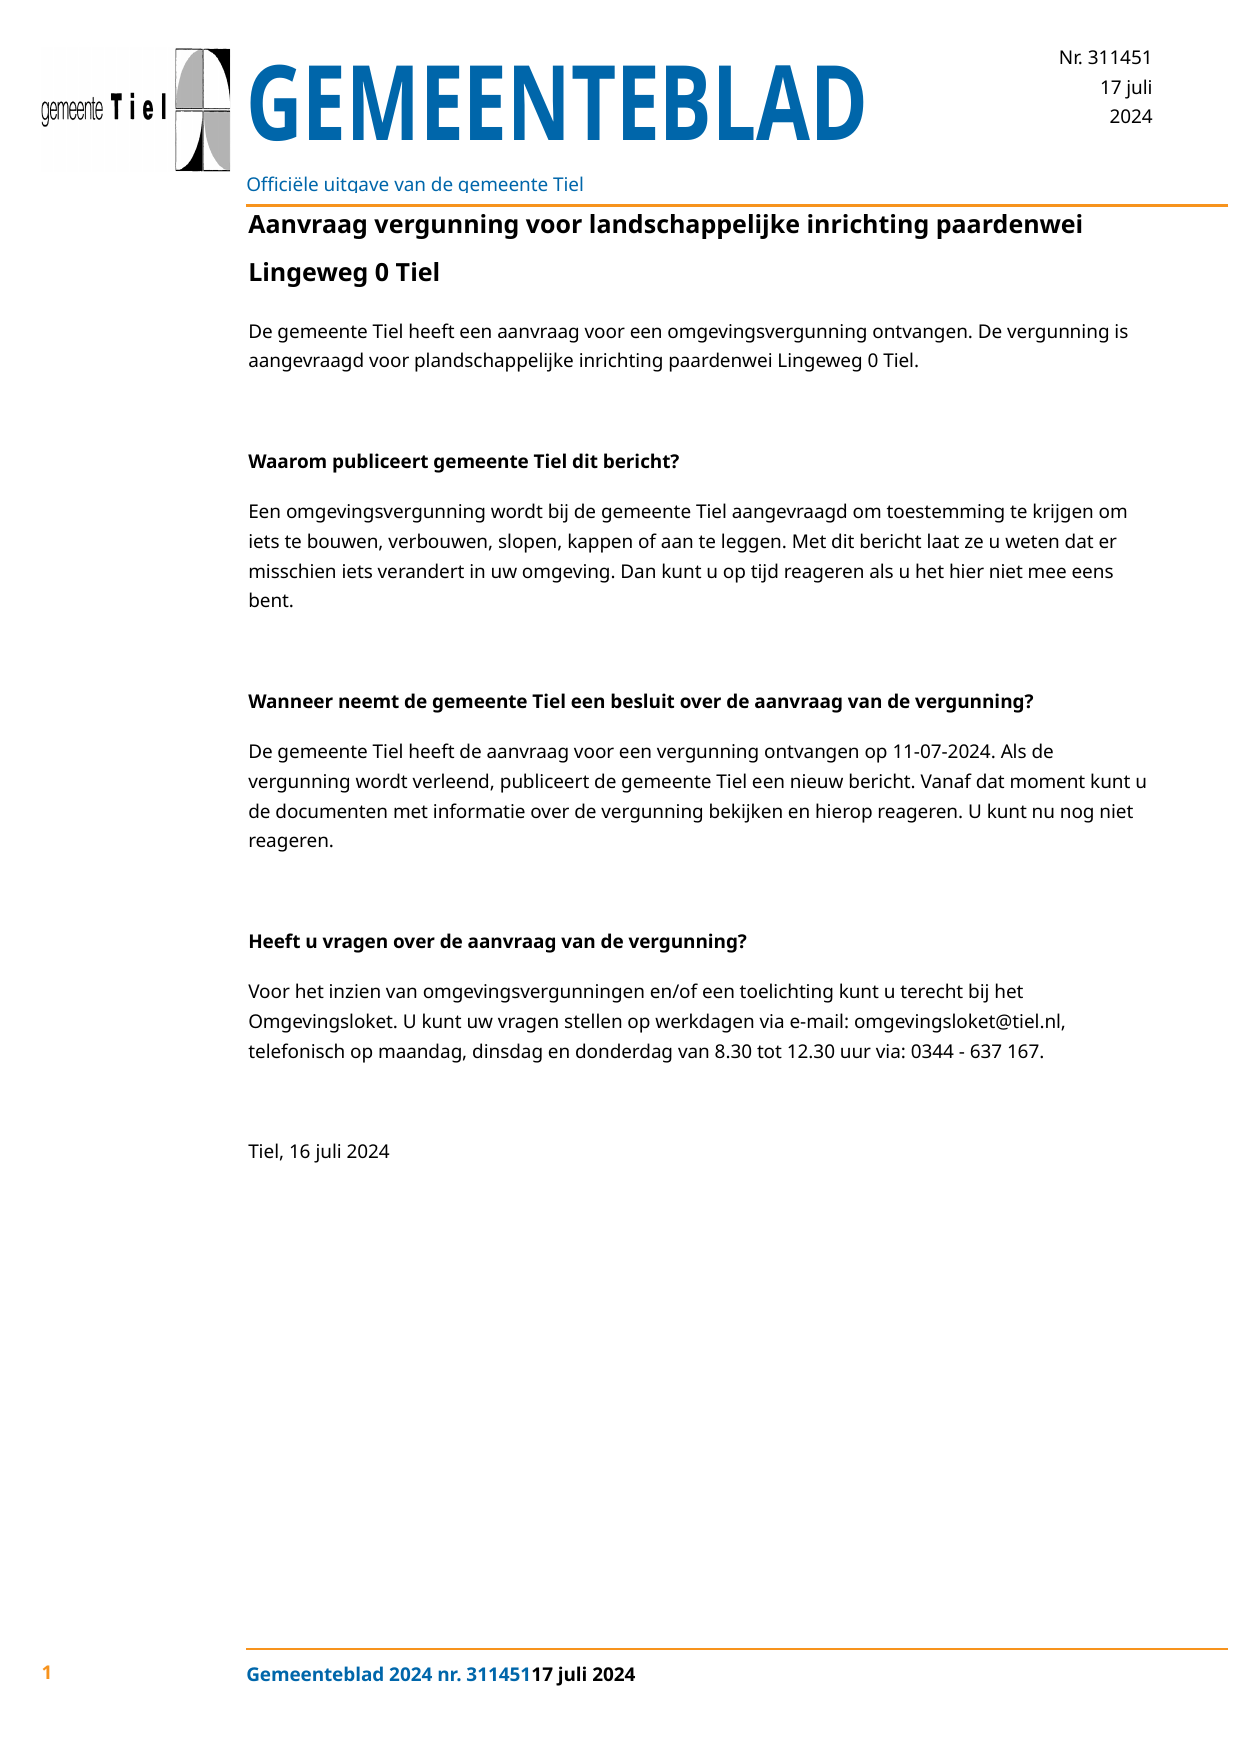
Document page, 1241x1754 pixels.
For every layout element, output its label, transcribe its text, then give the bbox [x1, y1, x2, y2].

picture [41, 47, 231, 172]
text Wanneer neemt de gemeente Tiel een besluit over de aanvraag van de vergunning? [248, 688, 1152, 714]
text Heeft u vragen over de aanvraag van de vergunning? [248, 928, 1152, 954]
text Waarom publiceert gemeente Tiel dit bericht? [248, 448, 1152, 474]
text Tiel, 16 juli 2024 [248, 1139, 1152, 1164]
text De gemeente Tiel heeft een aanvraag voor een omgevingsvergunning ontvangen. De vergunning is aangevraagd voor plandschappelijke inrichting paardenwei Lingeweg 0 Tiel. [248, 318, 1152, 373]
text Voor het inzien van omgevingsvergunningen en/of een toelichting kunt u terecht bij het Omgevingsloket. U kunt uw vragen stellen op werkdagen via e-mail: omgevingsloket@tiel.nl, telefonisch op maandag, dinsdag en donderdag van 8.30 tot 12.30 uur via: 0344 - 637 167. [248, 979, 1152, 1064]
text Aanvraag vergunning voor landschappelijke inrichting paardenwei Lingeweg 0 Tiel [248, 207, 1152, 288]
text De gemeente Tiel heeft de aanvraag voor een vergunning ontvangen op 11-07-2024. Als de vergunning wordt verleend, publiceert de gemeente Tiel een nieuw bericht. Vanaf dat moment kunt u de documenten met informatie over de vergunning bekijken en hierop reageren. U kunt nu nog niet reageren. [248, 739, 1152, 853]
text Een omgevingsvergunning wordt bij de gemeente Tiel aangevraagd om toestemming te krijgen om iets te bouwen, verbouwen, slopen, kappen of aan te leggen. Met dit bericht laat ze u weten dat er misschien iets verandert in uw omgeving. Dan kunt u op tijd reageren als u het hier niet mee eens bent. [248, 499, 1152, 613]
